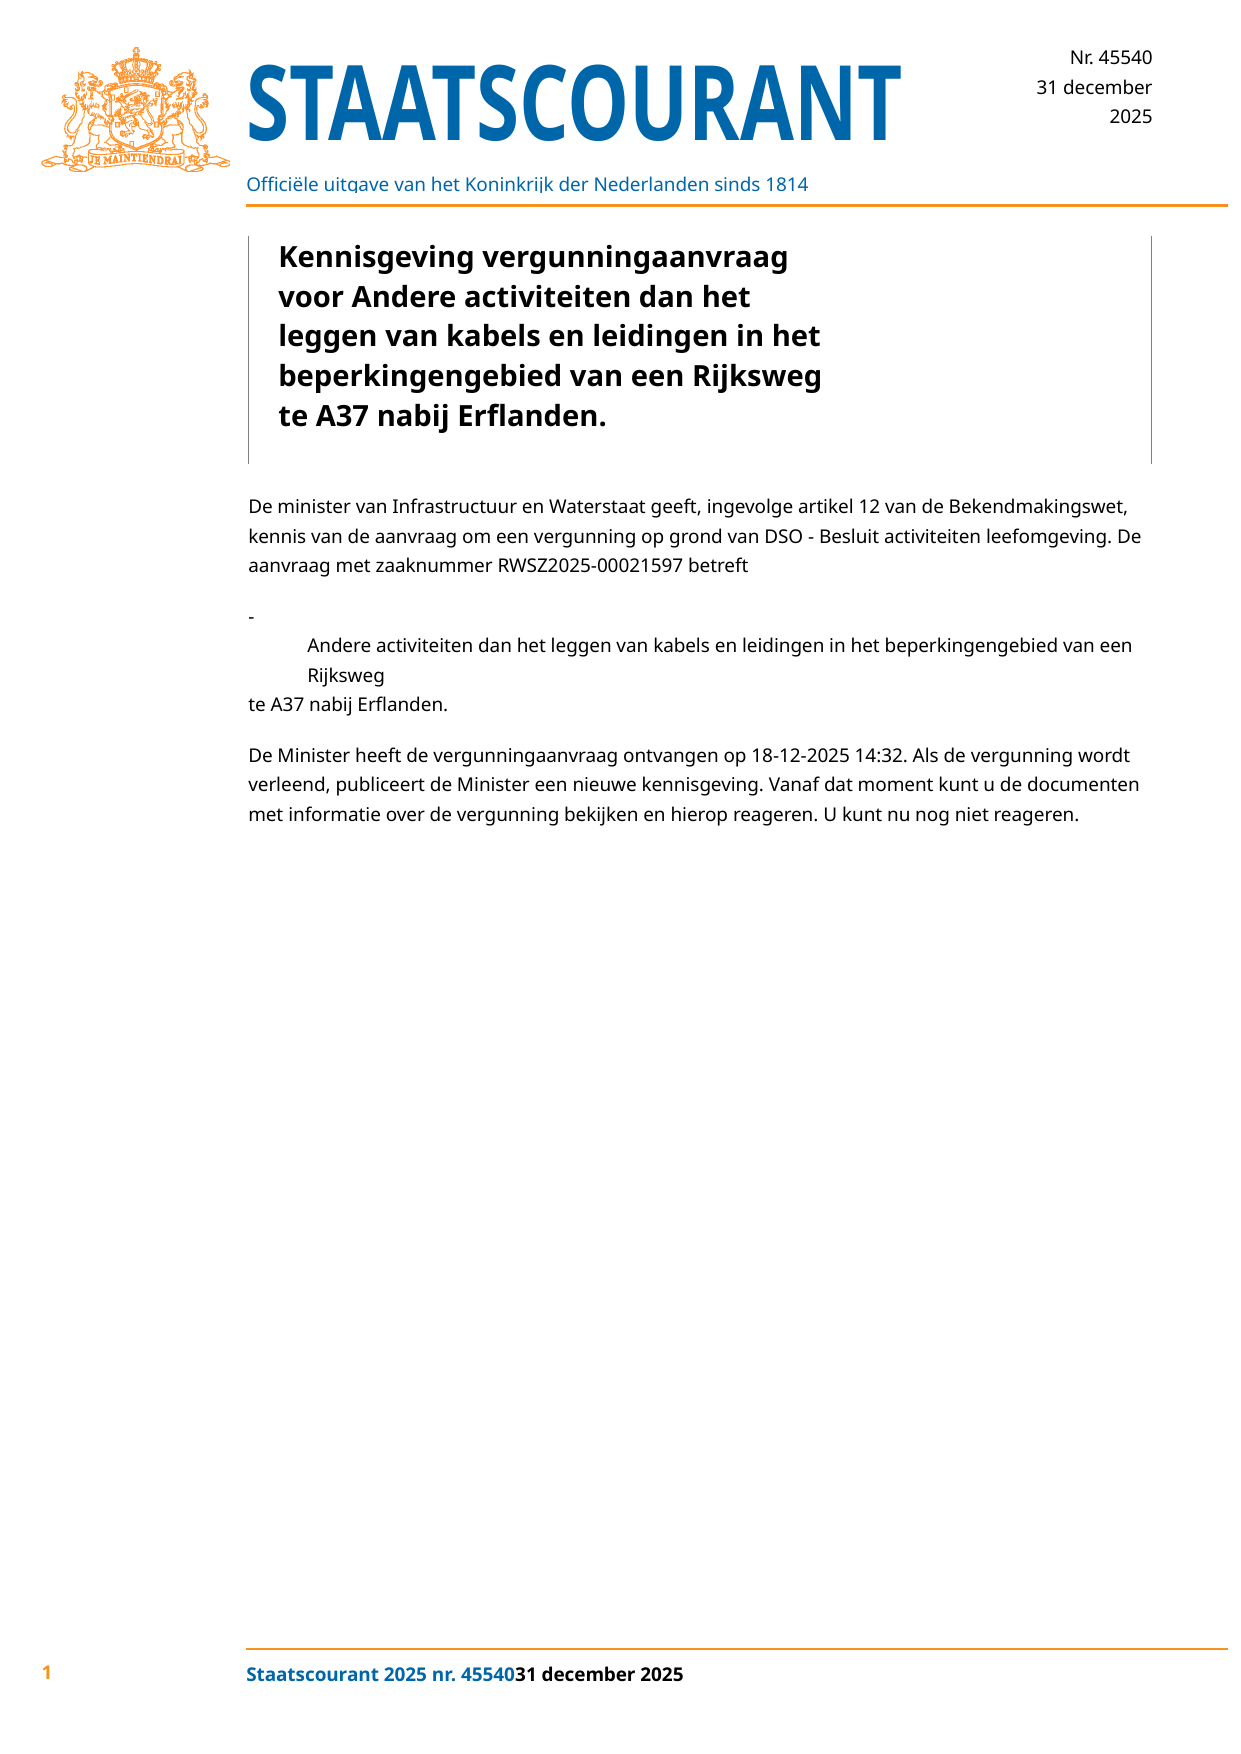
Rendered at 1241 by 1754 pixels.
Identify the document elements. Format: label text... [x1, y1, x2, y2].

picture [41, 47, 231, 172]
text De minister van Infrastructuur en Waterstaat geeft, ingevolge artikel 12 van de Bekendmakingswet, kennis van de aanvraag om een vergunning op grond van DSO - Besluit activiteiten leefomgeving. De aanvraag met zaaknummer RWSZ2025-00021597 betreft [248, 493, 1152, 578]
table_header [850, 414, 1151, 464]
table_header Kennisgeving vergunningaanvraag voor Andere activiteiten dan het leggen van kabels en leidingen in het beperkingengebied van een Rijksweg te A37 nabij Erflanden. [249, 236, 850, 464]
picture [912, 236, 1090, 414]
list Andere activiteiten dan het leggen van kabels en leidingen in het beperkingengebied van een Rijksweg [248, 632, 1152, 688]
table_header [850, 236, 912, 413]
table_header [1090, 236, 1151, 413]
text De Minister heeft de vergunningaanvraag ontvangen op 18-12-2025 14:32. Als de vergunning wordt verleend, publiceert de Minister een nieuwe kennisgeving. Vanaf dat moment kunt u de documenten met informatie over de vergunning bekijken en hierop reageren. U kunt nu nog niet reageren. [248, 742, 1152, 827]
text te A37 nabij Erflanden. [248, 692, 1152, 717]
